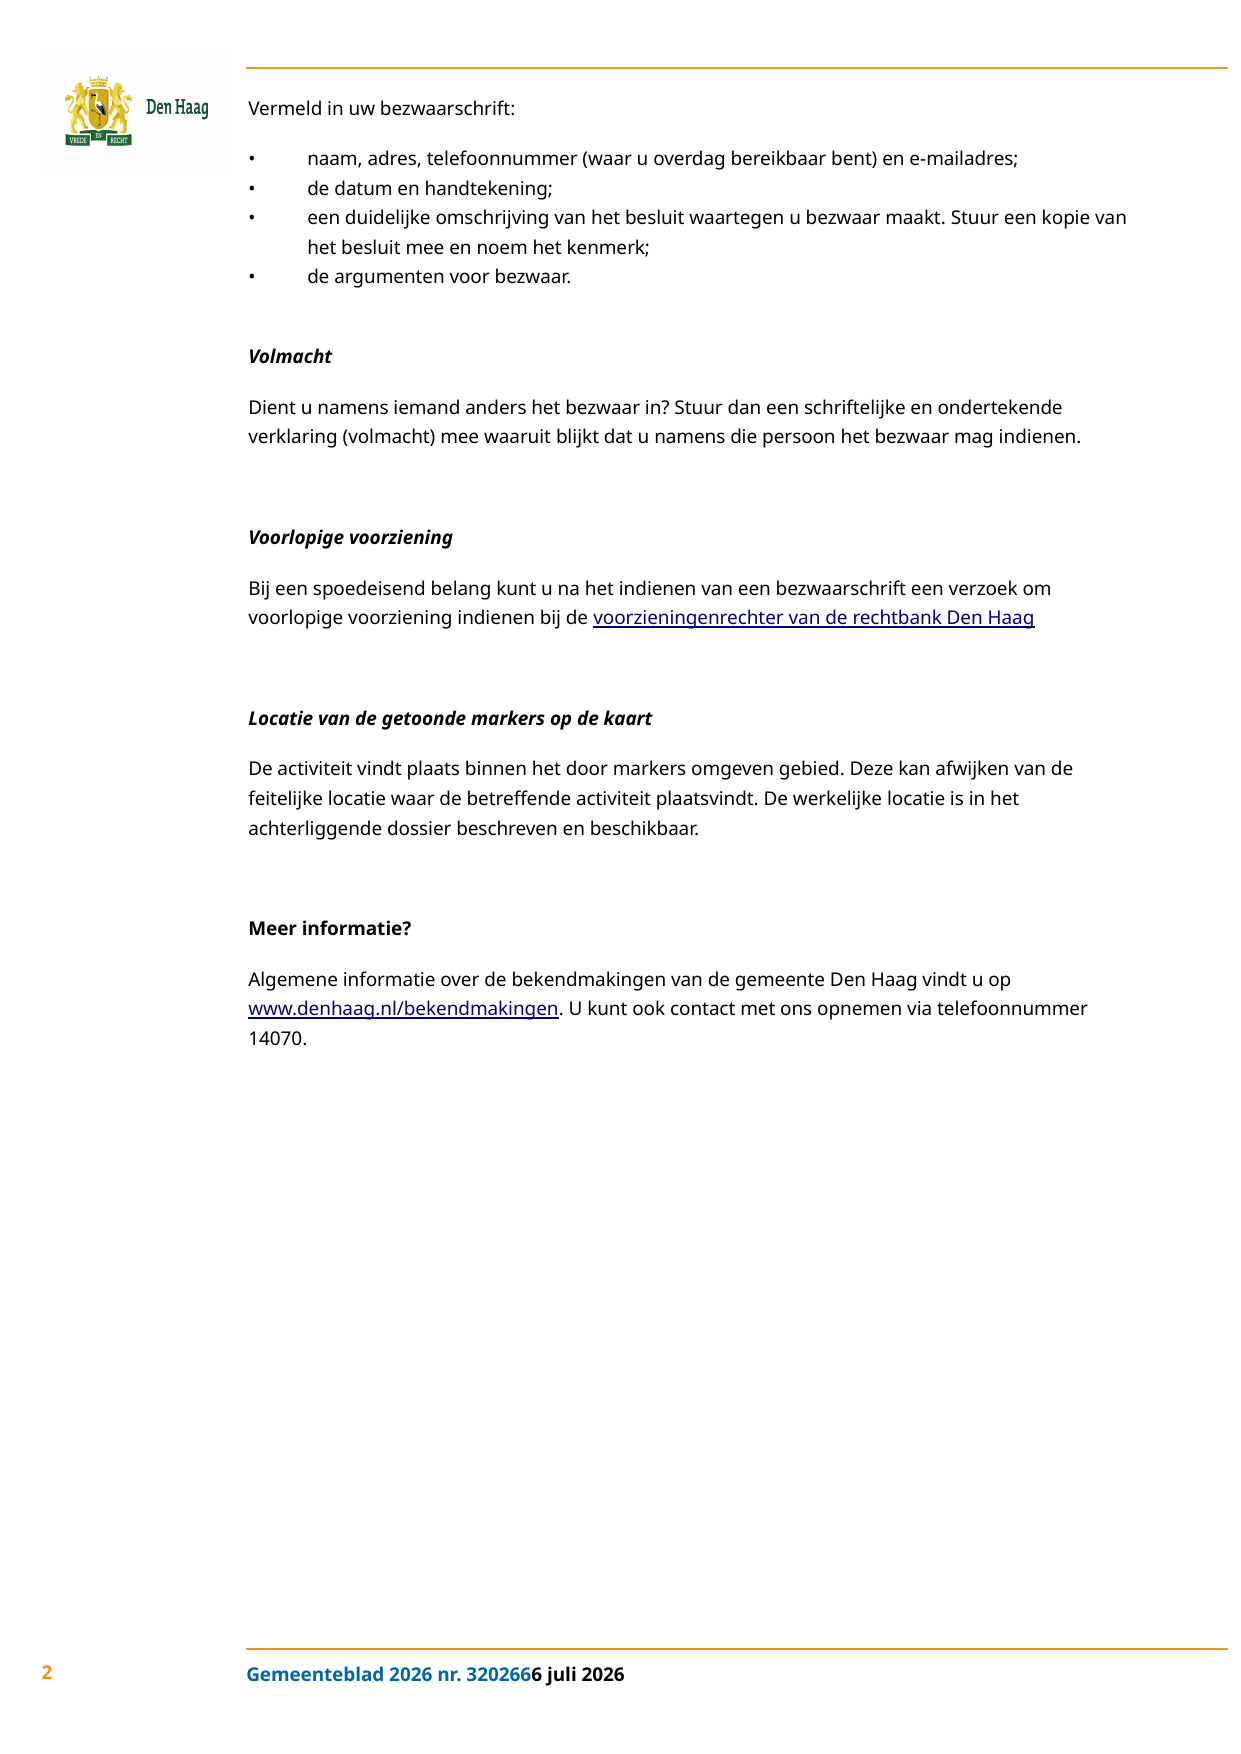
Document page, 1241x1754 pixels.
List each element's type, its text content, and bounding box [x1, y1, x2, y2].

list naam, adres, telefoonnummer (waar u overdag bereikbaar bent) en e-mailadres; [248, 145, 1152, 171]
text Voorlopige voorziening [248, 524, 1152, 550]
text Vermeld in uw bezwaarschrift: [248, 95, 1152, 121]
text Volmacht [248, 343, 1152, 369]
text Locatie van de getoonde markers op de kaart [248, 705, 1152, 731]
text De activiteit vindt plaats binnen het door markers omgeven gebied. Deze kan afwijken van de feitelijke locatie waar de betreffende activiteit plaatsvindt. De werkelijke locatie is in het achterliggende dossier beschreven en beschikbaar. [248, 756, 1152, 841]
list een duidelijke omschrijving van het besluit waartegen u bezwaar maakt. Stuur een kopie van het besluit mee en noem het kenmerk; [248, 204, 1152, 260]
list de argumenten voor bezwaar. [248, 263, 1152, 289]
text Bij een spoedeisend belang kunt u na het indienen van een bezwaarschrift een verzoek om voorlopige voorziening indienen bij de voorzieningenrechter van de rechtbank Den Haag [248, 575, 1152, 630]
list de datum en handtekening; [248, 175, 1152, 201]
text Meer informatie? [248, 916, 1152, 941]
text Algemene informatie over de bekendmakingen van de gemeente Den Haag vindt u op www.denhaag.nl/bekendmakingen. U kunt ook contact met ons opnemen via telefoonnummer 14070. [248, 966, 1152, 1051]
text Dient u namens iemand anders het bezwaar in? Stuur dan een schriftelijke en ondertekende verklaring (volmacht) mee waaruit blijkt dat u namens die persoon het bezwaar mag indienen. [248, 394, 1152, 449]
picture [41, 47, 231, 172]
